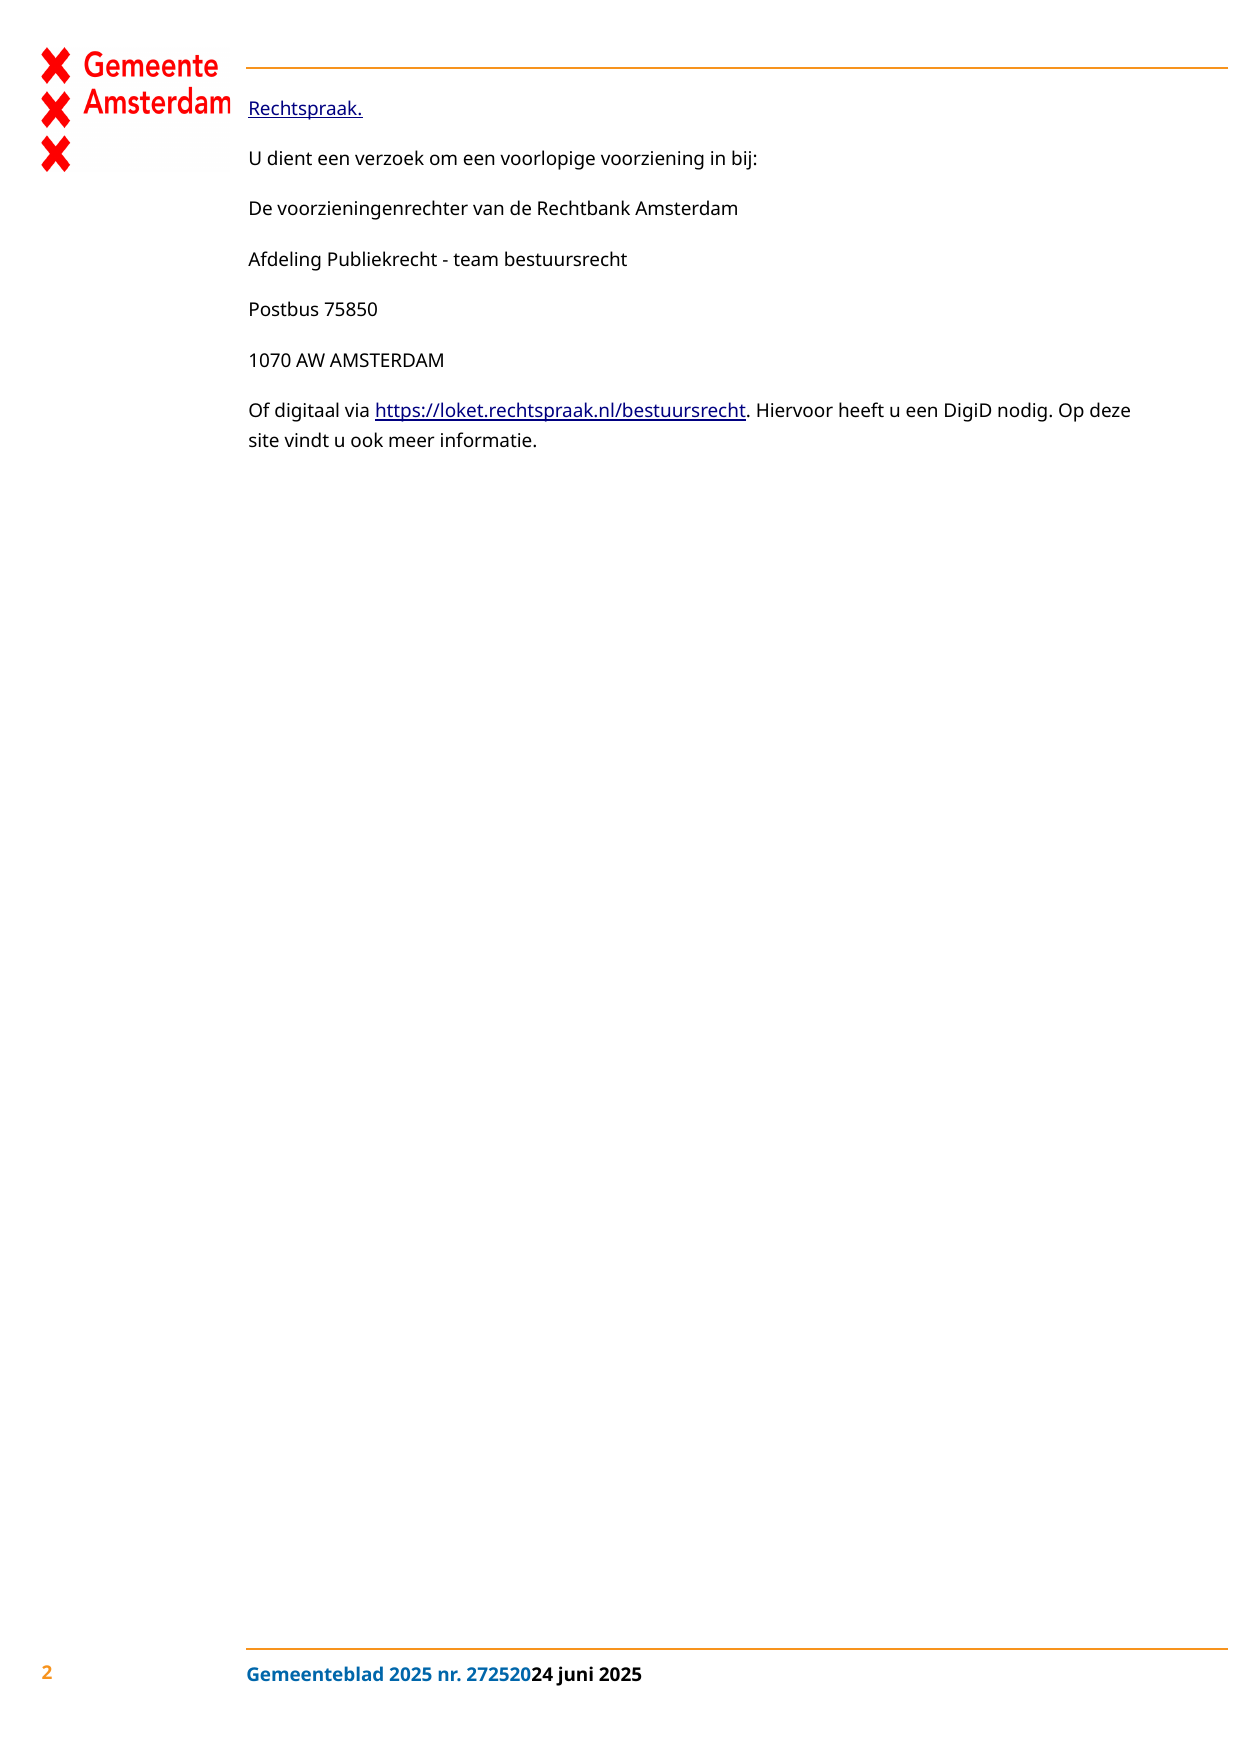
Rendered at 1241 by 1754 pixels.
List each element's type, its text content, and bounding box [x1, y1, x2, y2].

text U dient een verzoek om een voorlopige voorziening in bij: [248, 145, 1152, 171]
text 1070 AW AMSTERDAM [248, 347, 1152, 373]
text Rechtspraak. [248, 95, 1152, 121]
text De voorzieningenrechter van de Rechtbank Amsterdam [248, 196, 1152, 221]
picture [41, 47, 231, 172]
text Postbus 75850 [248, 296, 1152, 322]
text Afdeling Publiekrecht - team bestuursrecht [248, 246, 1152, 272]
text Of digitaal via https://loket.rechtspraak.nl/bestuursrecht. Hiervoor heeft u een DigiD nodig. Op deze site vindt u ook meer informatie. [248, 397, 1152, 453]
